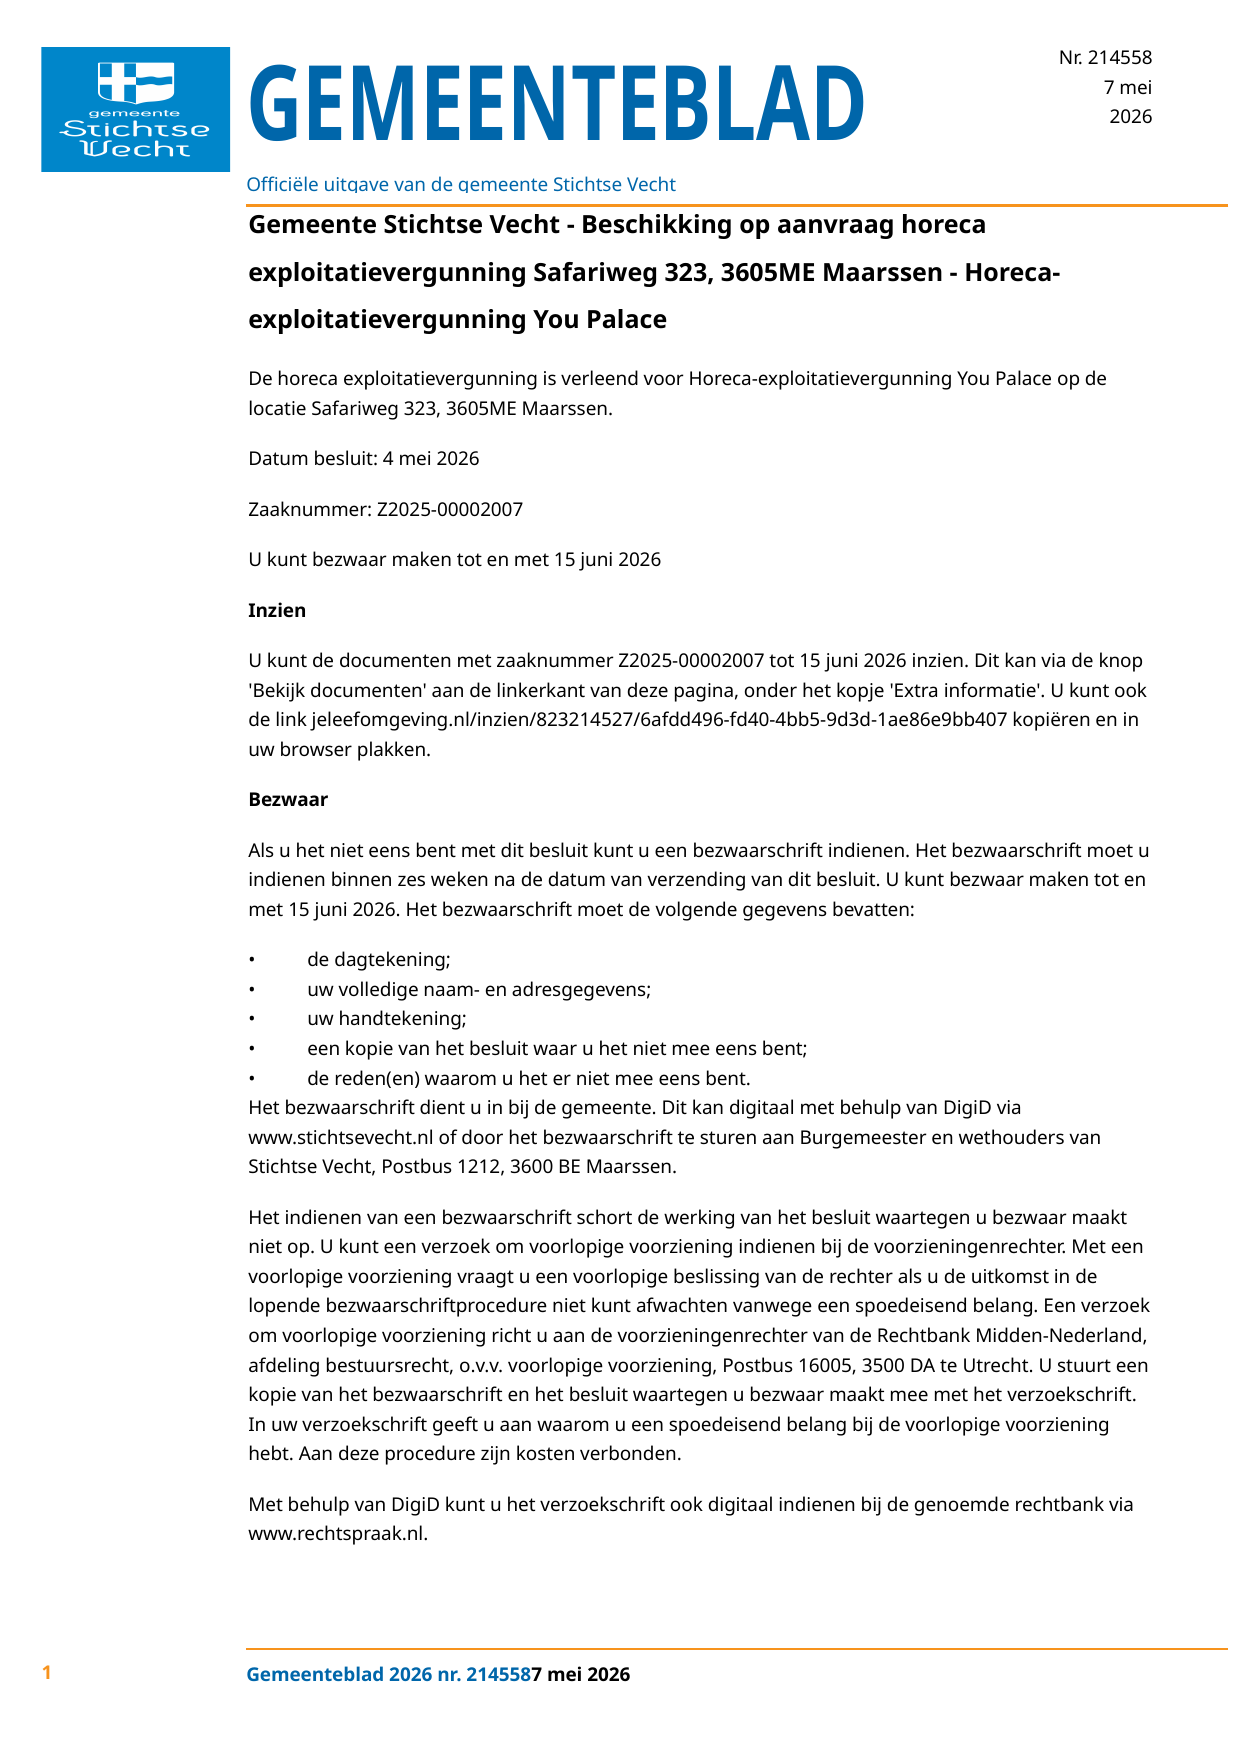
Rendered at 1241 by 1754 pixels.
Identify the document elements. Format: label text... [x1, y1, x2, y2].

list uw handtekening; [248, 1006, 1152, 1031]
text Bezwaar [248, 786, 1152, 812]
picture [137, 63, 174, 103]
text Het indienen van een bezwaarschrift schort de werking van het besluit waartegen u bezwaar maakt niet op. U kunt een verzoek om voorlopige voorziening indienen bij de voorzieningenrechter. Met een voorlopige voorziening vraagt u een voorlopige beslissing van de rechter als u de uitkomst in de lopende bezwaarschriftprocedure niet kunt afwachten vanwege een spoedeisend belang. Een verzoek om voorlopige voorziening richt u aan de voorzieningenrechter van de Rechtbank Midden-Nederland, afdeling bestuursrecht, o.v.v. voorlopige voorziening, Postbus 16005, 3500 DA te Utrecht. U stuurt een kopie van het bezwaarschrift en het besluit waartegen u bezwaar maakt mee met het verzoekschrift. In uw verzoekschrift geeft u aan waarom u een spoedeisend belang bij de voorlopige voorziening hebt. Aan deze procedure zijn kosten verbonden. [248, 1204, 1152, 1466]
text Datum besluit: 4 mei 2026 [248, 446, 1152, 471]
picture [99, 63, 135, 101]
text U kunt de documenten met zaaknummer Z2025-00002007 tot 15 juni 2026 inzien. Dit kan via de knop 'Bekijk documenten' aan de linkerkant van deze pagina, onder het kopje 'Extra informatie'. U kunt ook de link jeleefomgeving.nl/inzien/823214527/6afdd496-fd40-4bb5-9d3d-1ae86e9bb407 kopiëren en in uw browser plakken. [248, 647, 1152, 762]
text U kunt bezwaar maken tot en met 15 juni 2026 [248, 546, 1152, 572]
text De horeca exploitatievergunning is verleend voor Horeca-exploitatievergunning You Palace op de locatie Safariweg 323, 3605ME Maarssen. [248, 366, 1152, 421]
text Als u het niet eens bent met dit besluit kunt u een bezwaarschrift indienen. Het bezwaarschrift moet u indienen binnen zes weken na de datum van verzending van dit besluit. U kunt bezwaar maken tot en met 15 juni 2026. Het bezwaarschrift moet de volgende gegevens bevatten: [248, 837, 1152, 922]
text Gemeente Stichtse Vecht - Beschikking op aanvraag horeca exploitatievergunning Safariweg 323, 3605ME Maarssen - Horeca-exploitatievergunning You Palace [248, 207, 1152, 336]
list een kopie van het besluit waar u het niet mee eens bent; [248, 1035, 1152, 1061]
list de reden(en) waarom u het er niet mee eens bent. [248, 1065, 1152, 1090]
text Met behulp van DigiD kunt u het verzoekschrift ook digitaal indienen bij de genoemde rechtbank via www.rechtspraak.nl. [248, 1491, 1152, 1546]
text Het bezwaarschrift dient u in bij de gemeente. Dit kan digitaal met behulp van DigiD via www.stichtsevecht.nl of door het bezwaarschrift te sturen aan Burgemeester en wethouders van Stichtse Vecht, Postbus 1212, 3600 BE Maarssen. [248, 1094, 1152, 1179]
list uw volledige naam- en adresgegevens; [248, 976, 1152, 1002]
text Zaaknummer: Z2025-00002007 [248, 496, 1152, 522]
text Inzien [248, 597, 1152, 622]
list de dagtekening; [248, 946, 1152, 972]
